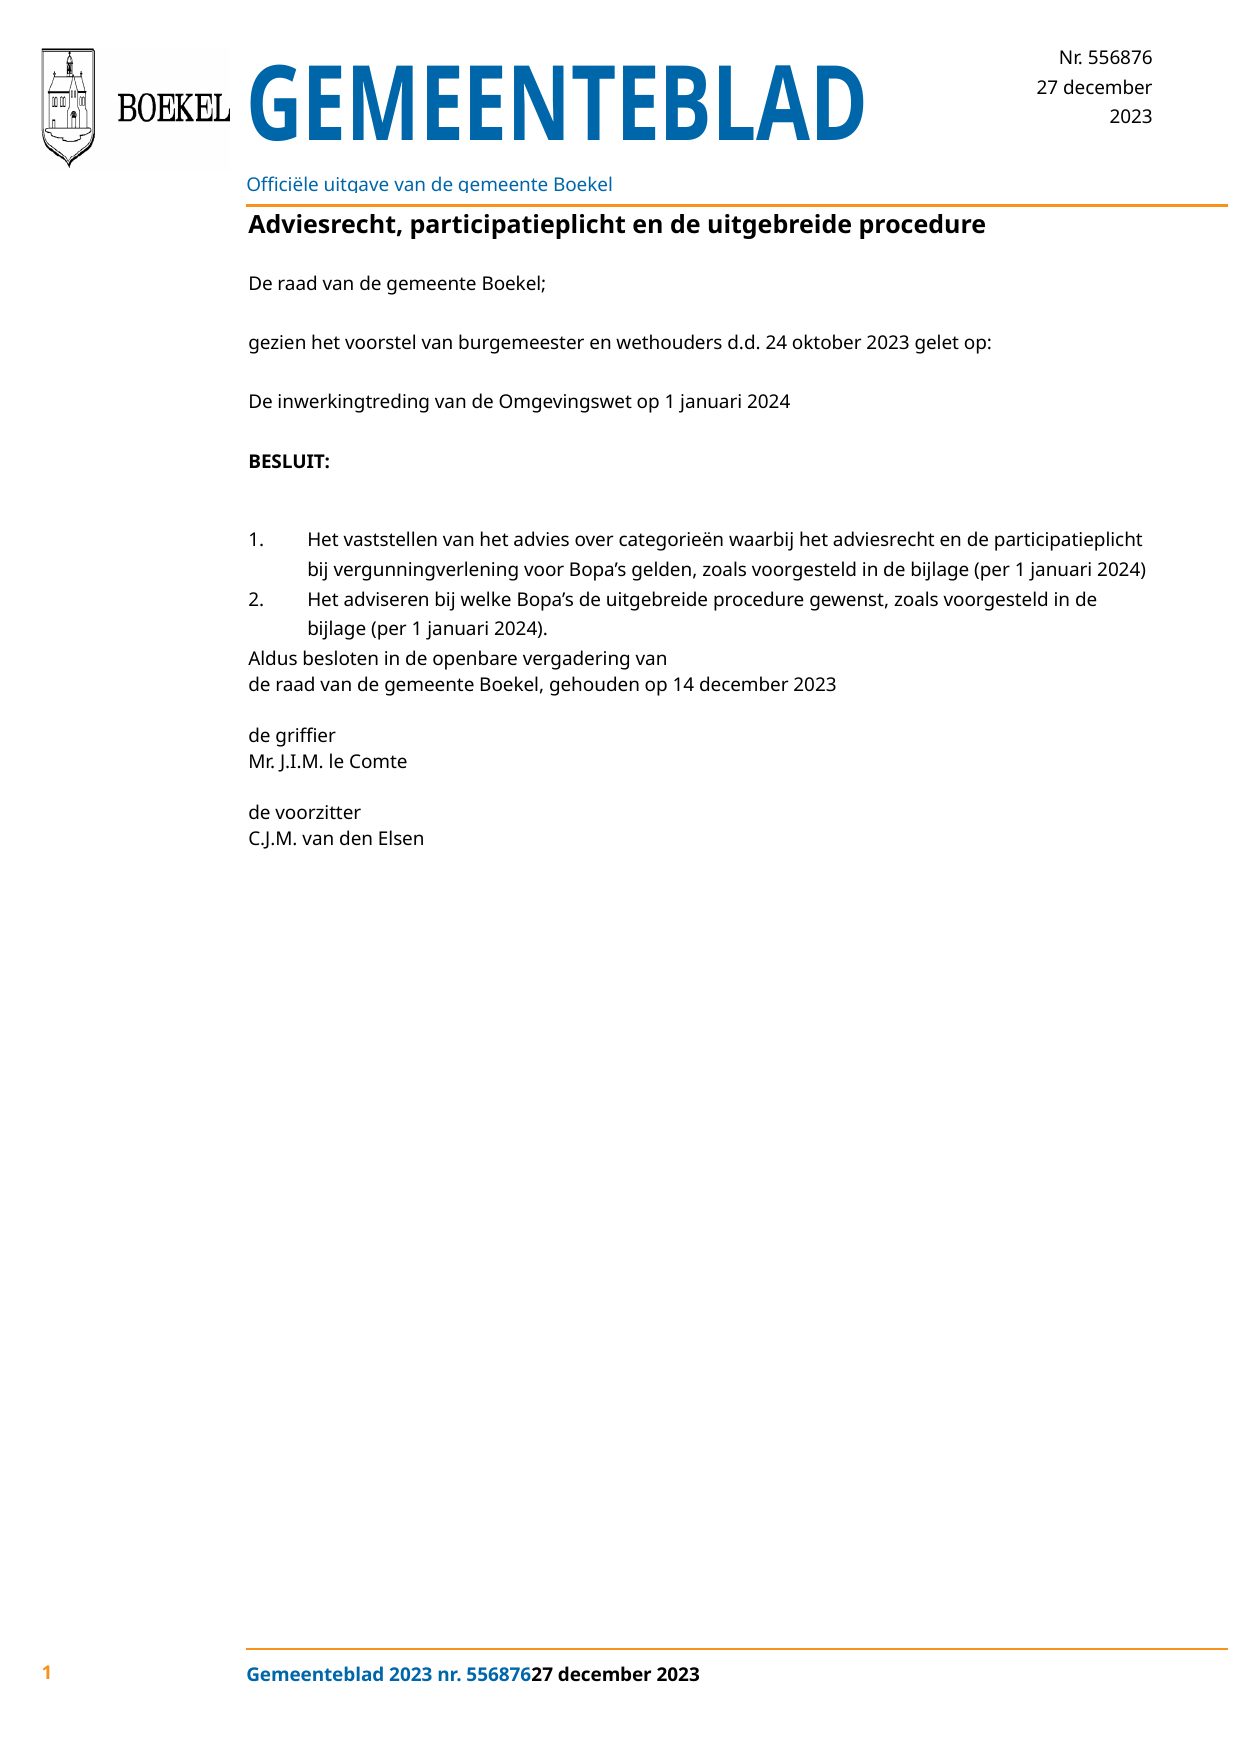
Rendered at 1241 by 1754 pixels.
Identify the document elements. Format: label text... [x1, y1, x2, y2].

text Mr. J.I.M. le Comte [248, 748, 1152, 774]
text De raad van de gemeente Boekel; [248, 270, 1152, 296]
list Het vaststellen van het advies over categorieën waarbij het adviesrecht en de participatieplicht bij vergunningverlening voor Bopa’s gelden, zoals voorgesteld in de bijlage (per 1 januari 2024) [248, 527, 1152, 582]
text de griffier [248, 722, 1152, 748]
text BESLUIT: [248, 448, 1152, 473]
text C.J.M. van den Elsen [248, 825, 1152, 851]
text de voorzitter [248, 799, 1152, 825]
text gezien het voorstel van burgemeester en wethouders d.d. 24 oktober 2023 gelet op: [248, 329, 1152, 355]
picture [41, 47, 231, 172]
text De inwerkingtreding van de Omgevingswet op 1 januari 2024 [248, 389, 1152, 414]
text de raad van de gemeente Boekel, gehouden op 14 december 2023 [248, 671, 1152, 696]
text Aldus besloten in de openbare vergadering van [248, 645, 1152, 671]
list Het adviseren bij welke Bopa’s de uitgebreide procedure gewenst, zoals voorgesteld in de bijlage (per 1 januari 2024). [248, 586, 1152, 641]
text Adviesrecht, participatieplicht en de uitgebreide procedure [248, 207, 1152, 241]
